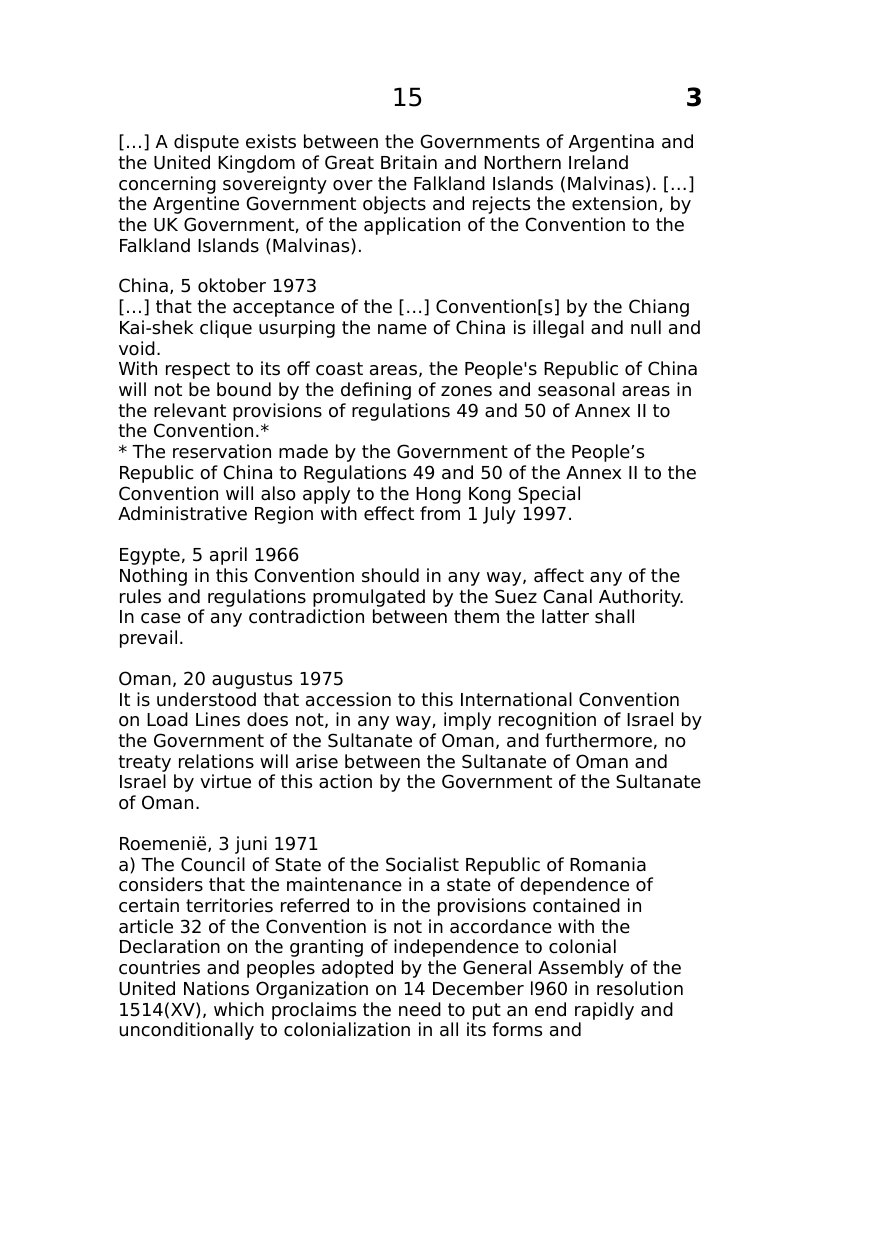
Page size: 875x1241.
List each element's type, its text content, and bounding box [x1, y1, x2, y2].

text It is understood that accession to this International Convention on Load Lines does not, in any way, imply recognition of Israel by the Government of the Sultanate of Oman, and furthermore, no treaty relations will arise between the Sultanate of Oman and Israel by virtue of this action by the Government of the Sultanate of Oman. [118, 689, 703, 814]
text Nothing in this Convention should in any way, affect any of the rules and regulations promulgated by the Suez Canal Authority. In case of any contradiction between them the latter shall prevail. [118, 566, 703, 649]
text […] that the acceptance of the […] Convention[s] by the Chiang Kai-shek clique usurping the name of China is illegal and null and void. [118, 297, 703, 359]
text China, 5 oktober 1973 [118, 276, 703, 297]
text […] A dispute exists between the Governments of Argentina and the United Kingdom of Great Britain and Northern Ireland concerning sovereignty over the Falkland Islands (Malvinas). […] the Argentine Government objects and rejects the extension, by the UK Government, of the application of the Convention to the Falkland Islands (Malvinas). [118, 132, 703, 256]
text a) The Council of State of the Socialist Republic of Romania considers that the maintenance in a state of dependence of certain territories referred to in the provisions contained in article 32 of the Convention is not in accordance with the Declaration on the granting of independence to colonial countries and peoples adopted by the General Assembly of the United Nations Organization on 14 December l960 in resolution 1514(XV), which proclaims the need to put an end rapidly and unconditionally to colonialization in all its forms and [118, 854, 703, 1041]
text Oman, 20 augustus 1975 [118, 669, 703, 689]
text Egypte, 5 april 1966 [118, 545, 703, 566]
text With respect to its off coast areas, the People's Republic of China will not be bound by the defining of zones and seasonal areas in the relevant provisions of regulations 49 and 50 of Annex II to the Convention.* [118, 359, 703, 442]
text Roemenië, 3 juni 1971 [118, 834, 703, 854]
text * The reservation made by the Government of the People’s Republic of China to Regulations 49 and 50 of the Annex II to the Convention will also apply to the Hong Kong Special Administrative Region with effect from 1 July 1997. [118, 442, 703, 525]
